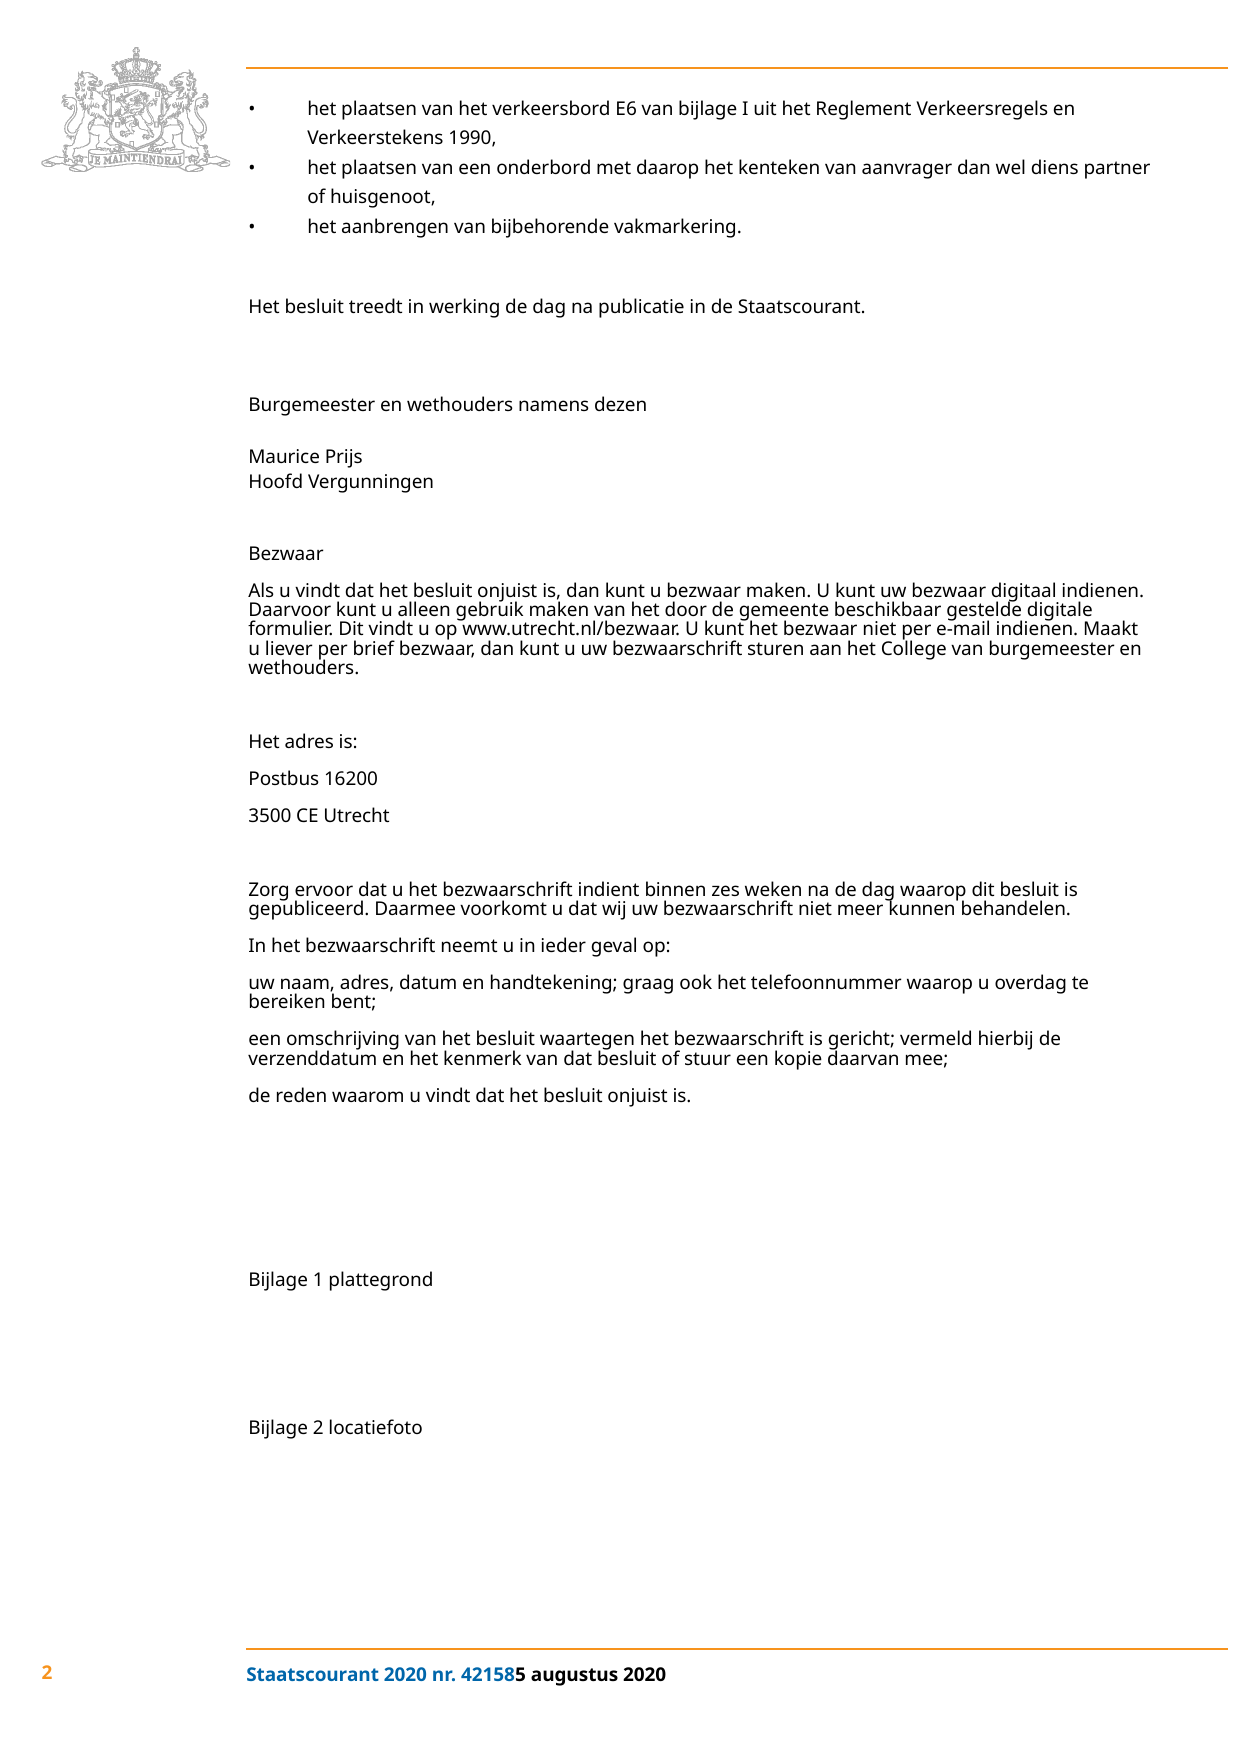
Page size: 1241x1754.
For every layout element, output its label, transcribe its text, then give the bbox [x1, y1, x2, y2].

text In het bezwaarschrift neemt u in ieder geval op: [248, 937, 1152, 956]
text Bijlage 2 locatiefoto [248, 1419, 1152, 1439]
text uw naam, adres, datum en handtekening; graag ook het telefoonnummer waarop u overdag te bereiken bent; [248, 974, 1152, 1013]
text Hoofd Vergunningen [248, 468, 1152, 494]
text Bezwaar [248, 545, 1152, 564]
text Bijlage 1 plattegrond [248, 1271, 1152, 1291]
list het aanbrengen van bijbehorende vakmarkering. [248, 213, 1152, 239]
list het plaatsen van het verkeersbord E6 van bijlage I uit het Reglement Verkeersregels en Verkeerstekens 1990, [248, 95, 1152, 150]
text Burgemeester en wethouders namens dezen [248, 391, 1152, 417]
text Postbus 16200 [248, 770, 1152, 789]
text de reden waarom u vindt dat het besluit onjuist is. [248, 1087, 1152, 1106]
picture [41, 47, 231, 172]
text Als u vindt dat het besluit onjuist is, dan kunt u bezwaar maken. U kunt uw bezwaar digitaal indienen. Daarvoor kunt u alleen gebruik maken van het door de gemeente beschikbaar gestelde digitale formulier. Dit vindt u op www.utrecht.nl/bezwaar. U kunt het bezwaar niet per e-mail indienen. Maakt u liever per brief bezwaar, dan kunt u uw bezwaarschrift sturen aan het College van burgemeester en wethouders. [248, 582, 1152, 678]
text een omschrijving van het besluit waartegen het bezwaarschrift is gericht; vermeld hierbij de verzenddatum en het kenmerk van dat besluit of stuur een kopie daarvan mee; [248, 1030, 1152, 1069]
list het plaatsen van een onderbord met daarop het kenteken van aanvrager dan wel diens partner of huisgenoot, [248, 154, 1152, 209]
text Het besluit treedt in werking de dag na publicatie in de Staatscourant. [248, 293, 1152, 319]
text Zorg ervoor dat u het bezwaarschrift indient binnen zes weken na de dag waarop dit besluit is gepubliceerd. Daarmee voorkomt u dat wij uw bezwaarschrift niet meer kunnen behandelen. [248, 881, 1152, 919]
text 3500 CE Utrecht [248, 807, 1152, 826]
text Het adres is: [248, 733, 1152, 752]
text Maurice Prijs [248, 443, 1152, 468]
